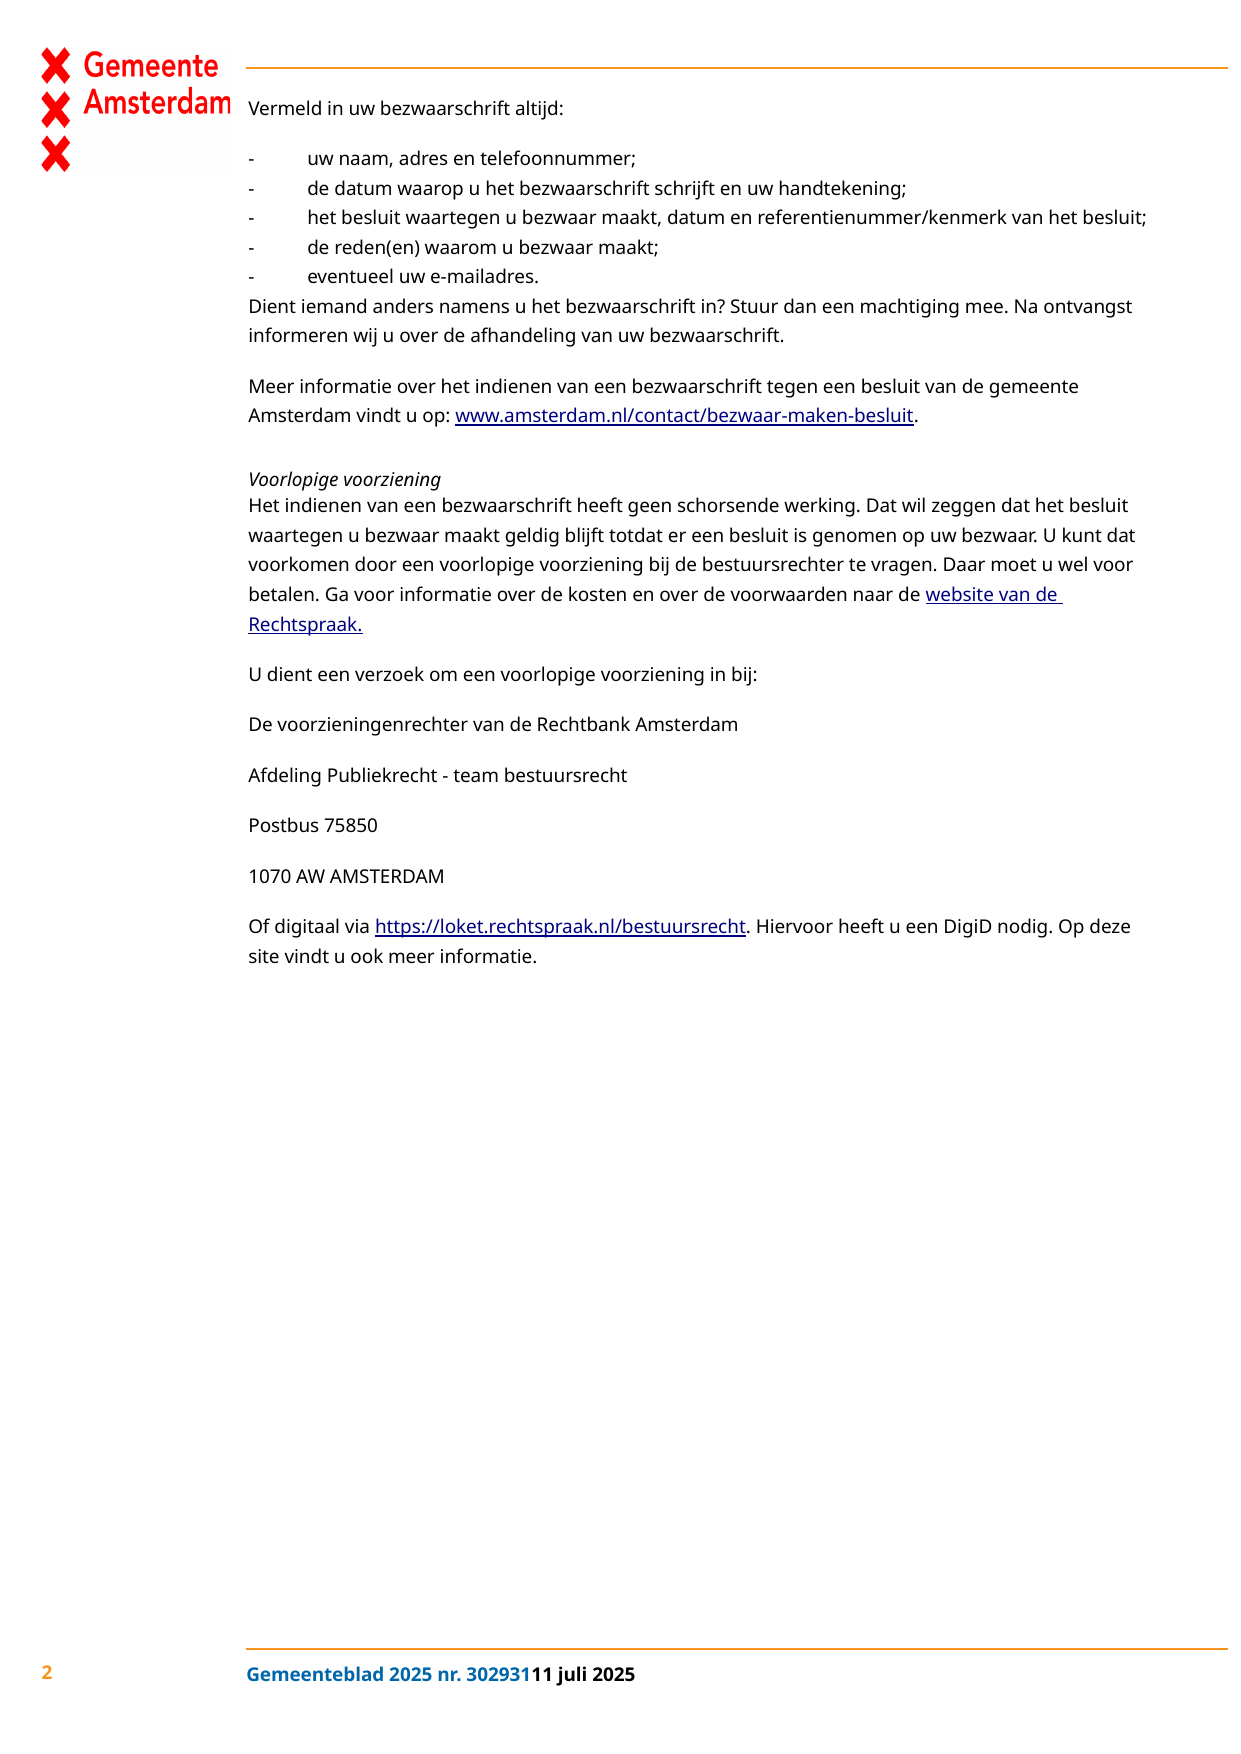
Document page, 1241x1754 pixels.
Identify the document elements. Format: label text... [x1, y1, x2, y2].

text Vermeld in uw bezwaarschrift altijd: [248, 95, 1152, 121]
list de reden(en) waarom u bezwaar maakt; [248, 234, 1152, 260]
text De voorzieningenrechter van de Rechtbank Amsterdam [248, 712, 1152, 737]
list eventueel uw e-mailadres. [248, 263, 1152, 289]
text 1070 AW AMSTERDAM [248, 863, 1152, 888]
text Of digitaal via https://loket.rechtspraak.nl/bestuursrecht. Hiervoor heeft u een DigiD nodig. Op deze site vindt u ook meer informatie. [248, 913, 1152, 968]
text Dient iemand anders namens u het bezwaarschrift in? Stuur dan een machtiging mee. Na ontvangst informeren wij u over de afhandeling van uw bezwaarschrift. [248, 293, 1152, 348]
text U dient een verzoek om een voorlopige voorziening in bij: [248, 661, 1152, 687]
picture [41, 47, 231, 172]
text Meer informatie over het indienen van een bezwaarschrift tegen een besluit van de gemeente Amsterdam vindt u op: www.amsterdam.nl/contact/bezwaar-maken-besluit. [248, 373, 1152, 428]
text Voorlopige voorziening [248, 467, 1152, 492]
text Postbus 75850 [248, 812, 1152, 838]
list het besluit waartegen u bezwaar maakt, datum en referentienummer/kenmerk van het besluit; [248, 204, 1152, 230]
list uw naam, adres en telefoonnummer; [248, 145, 1152, 171]
text Het indienen van een bezwaarschrift heeft geen schorsende werking. Dat wil zeggen dat het besluit waartegen u bezwaar maakt geldig blijft totdat er een besluit is genomen op uw bezwaar. U kunt dat voorkomen door een voorlopige voorziening bij de bestuursrechter te vragen. Daar moet u wel voor betalen. Ga voor informatie over de kosten en over de voorwaarden naar de website van de Rechtspraak. [248, 492, 1152, 636]
text Afdeling Publiekrecht - team bestuursrecht [248, 762, 1152, 788]
list de datum waarop u het bezwaarschrift schrijft en uw handtekening; [248, 175, 1152, 201]
